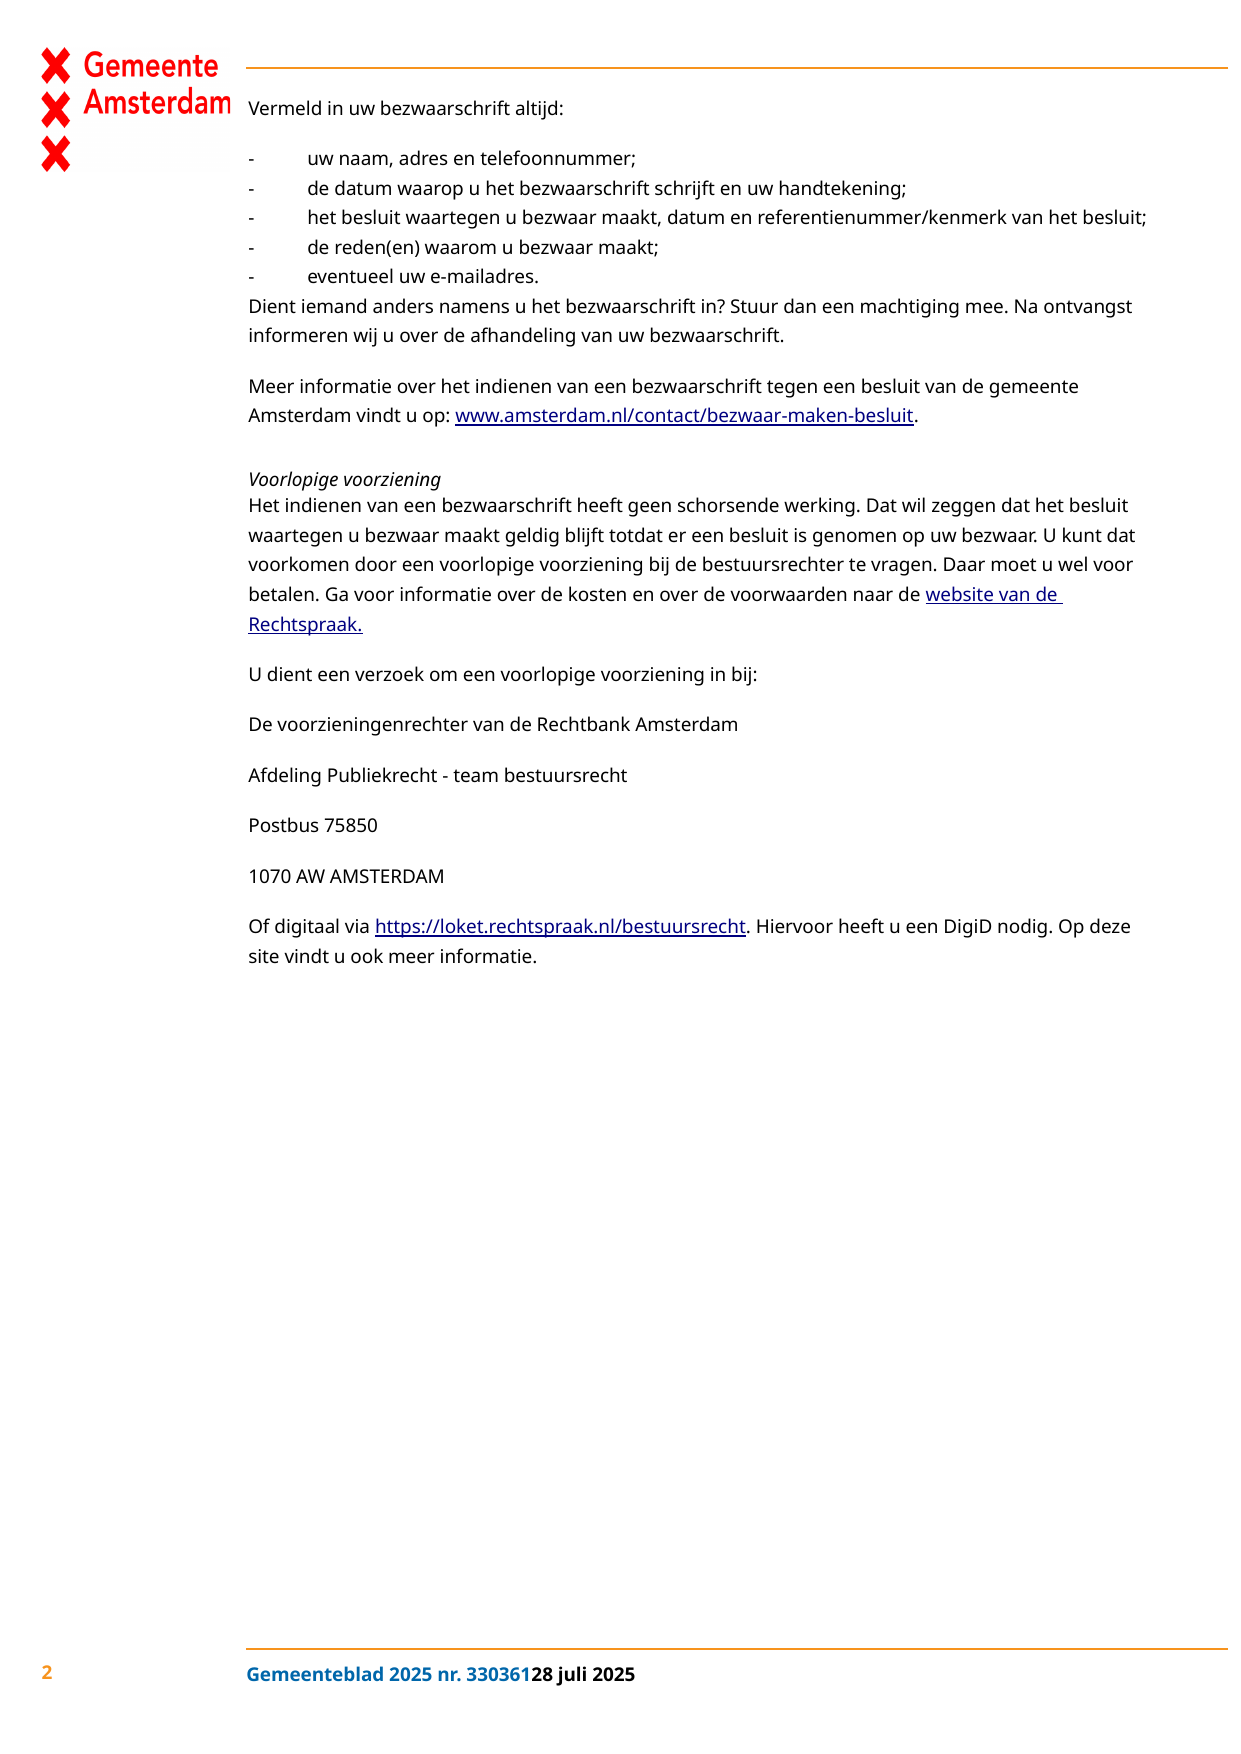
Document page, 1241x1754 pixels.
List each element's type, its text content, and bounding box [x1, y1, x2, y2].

text Of digitaal via https://loket.rechtspraak.nl/bestuursrecht. Hiervoor heeft u een DigiD nodig. Op deze site vindt u ook meer informatie. [248, 913, 1152, 968]
text Voorlopige voorziening [248, 467, 1152, 492]
list de datum waarop u het bezwaarschrift schrijft en uw handtekening; [248, 175, 1152, 201]
text 1070 AW AMSTERDAM [248, 863, 1152, 888]
text Meer informatie over het indienen van een bezwaarschrift tegen een besluit van de gemeente Amsterdam vindt u op: www.amsterdam.nl/contact/bezwaar-maken-besluit. [248, 373, 1152, 428]
text Postbus 75850 [248, 812, 1152, 838]
text Afdeling Publiekrecht - team bestuursrecht [248, 762, 1152, 788]
list uw naam, adres en telefoonnummer; [248, 145, 1152, 171]
text De voorzieningenrechter van de Rechtbank Amsterdam [248, 712, 1152, 737]
text Vermeld in uw bezwaarschrift altijd: [248, 95, 1152, 121]
picture [41, 47, 231, 172]
text Het indienen van een bezwaarschrift heeft geen schorsende werking. Dat wil zeggen dat het besluit waartegen u bezwaar maakt geldig blijft totdat er een besluit is genomen op uw bezwaar. U kunt dat voorkomen door een voorlopige voorziening bij de bestuursrechter te vragen. Daar moet u wel voor betalen. Ga voor informatie over de kosten en over de voorwaarden naar de website van de Rechtspraak. [248, 492, 1152, 636]
text Dient iemand anders namens u het bezwaarschrift in? Stuur dan een machtiging mee. Na ontvangst informeren wij u over de afhandeling van uw bezwaarschrift. [248, 293, 1152, 348]
list het besluit waartegen u bezwaar maakt, datum en referentienummer/kenmerk van het besluit; [248, 204, 1152, 230]
list de reden(en) waarom u bezwaar maakt; [248, 234, 1152, 260]
text U dient een verzoek om een voorlopige voorziening in bij: [248, 661, 1152, 687]
list eventueel uw e-mailadres. [248, 263, 1152, 289]
